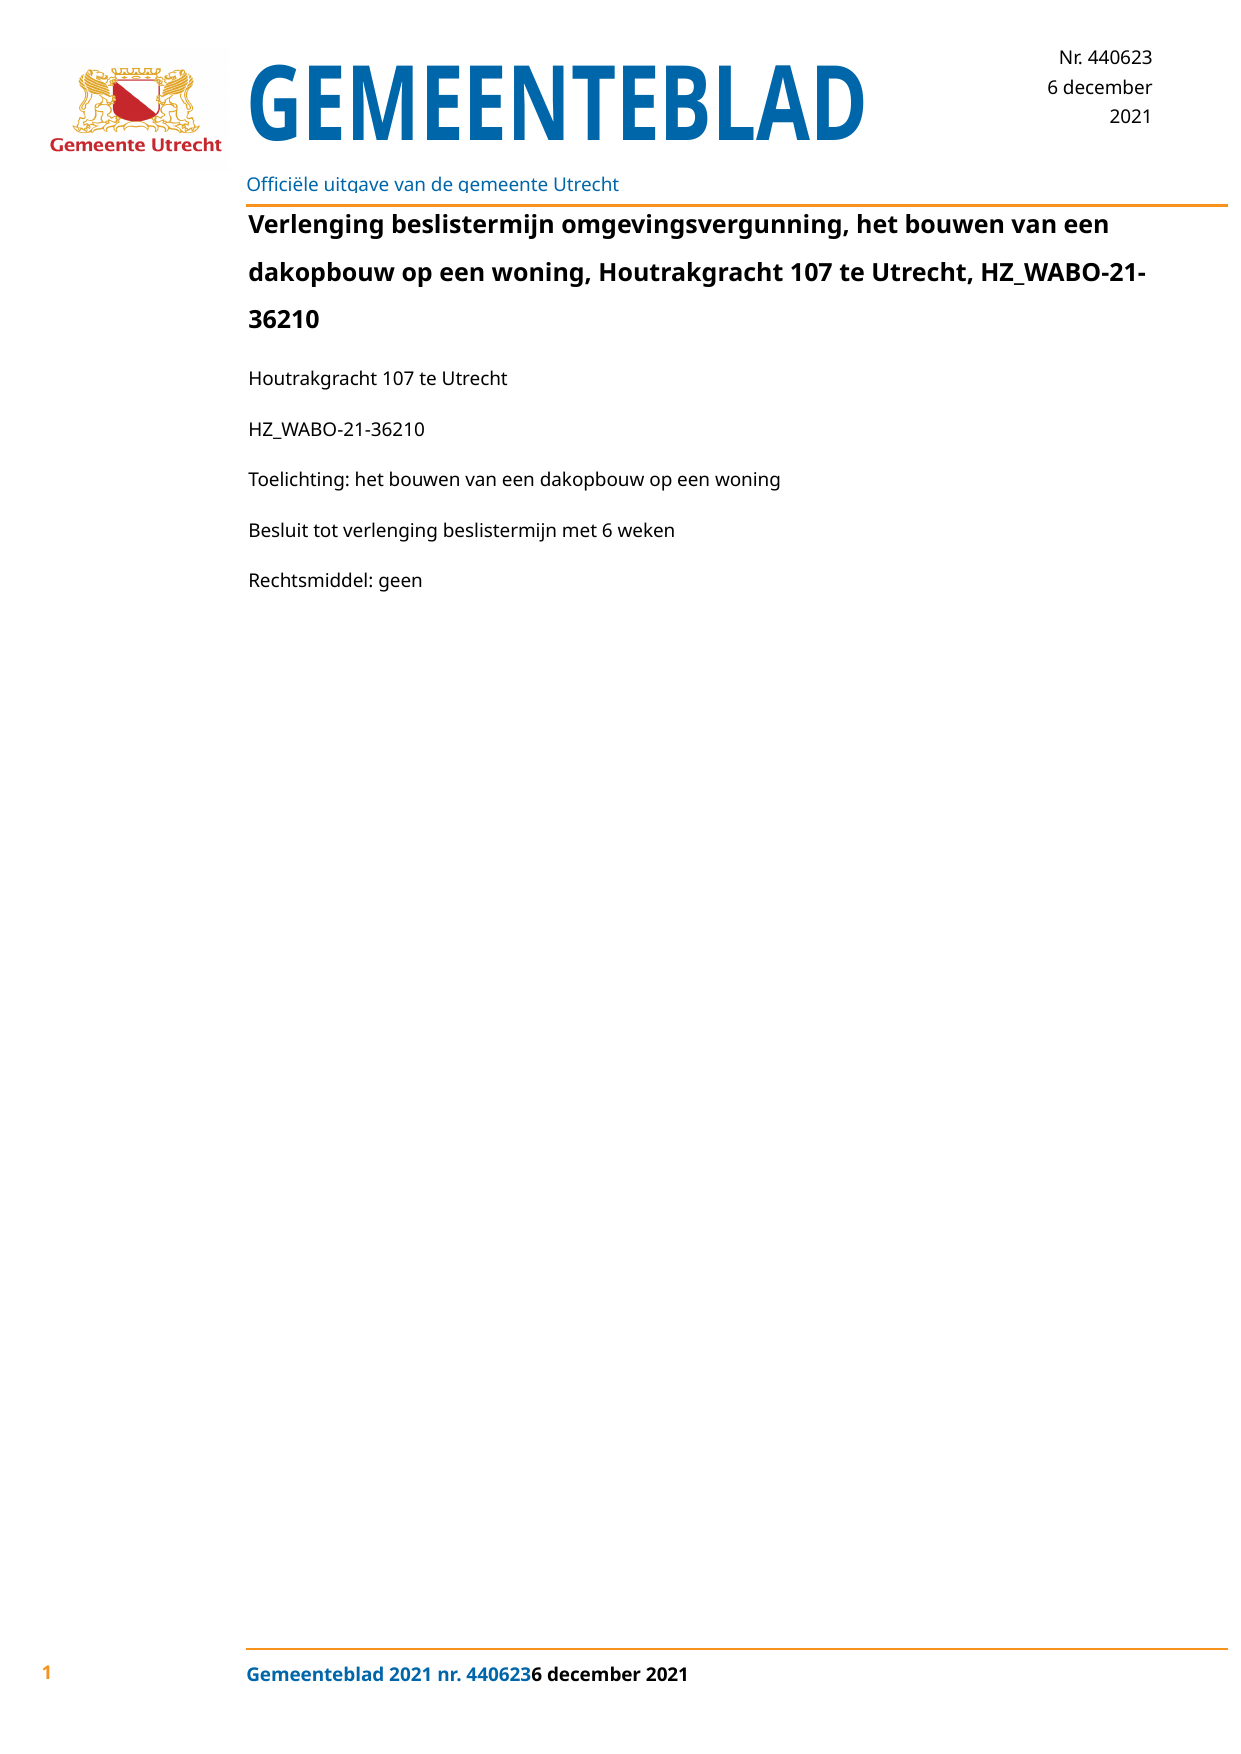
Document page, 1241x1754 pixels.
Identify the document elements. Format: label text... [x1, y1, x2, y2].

text Besluit tot verlenging beslistermijn met 6 weken [248, 517, 1152, 542]
text Verlenging beslistermijn omgevingsvergunning, het bouwen van een dakopbouw op een woning, Houtrakgracht 107 te Utrecht, HZ_WABO-21-36210 [248, 207, 1152, 336]
picture [41, 47, 231, 172]
text Toelichting: het bouwen van een dakopbouw op een woning [248, 466, 1152, 492]
text HZ_WABO-21-36210 [248, 416, 1152, 442]
text Houtrakgracht 107 te Utrecht [248, 366, 1152, 391]
text Rechtsmiddel: geen [248, 567, 1152, 593]
